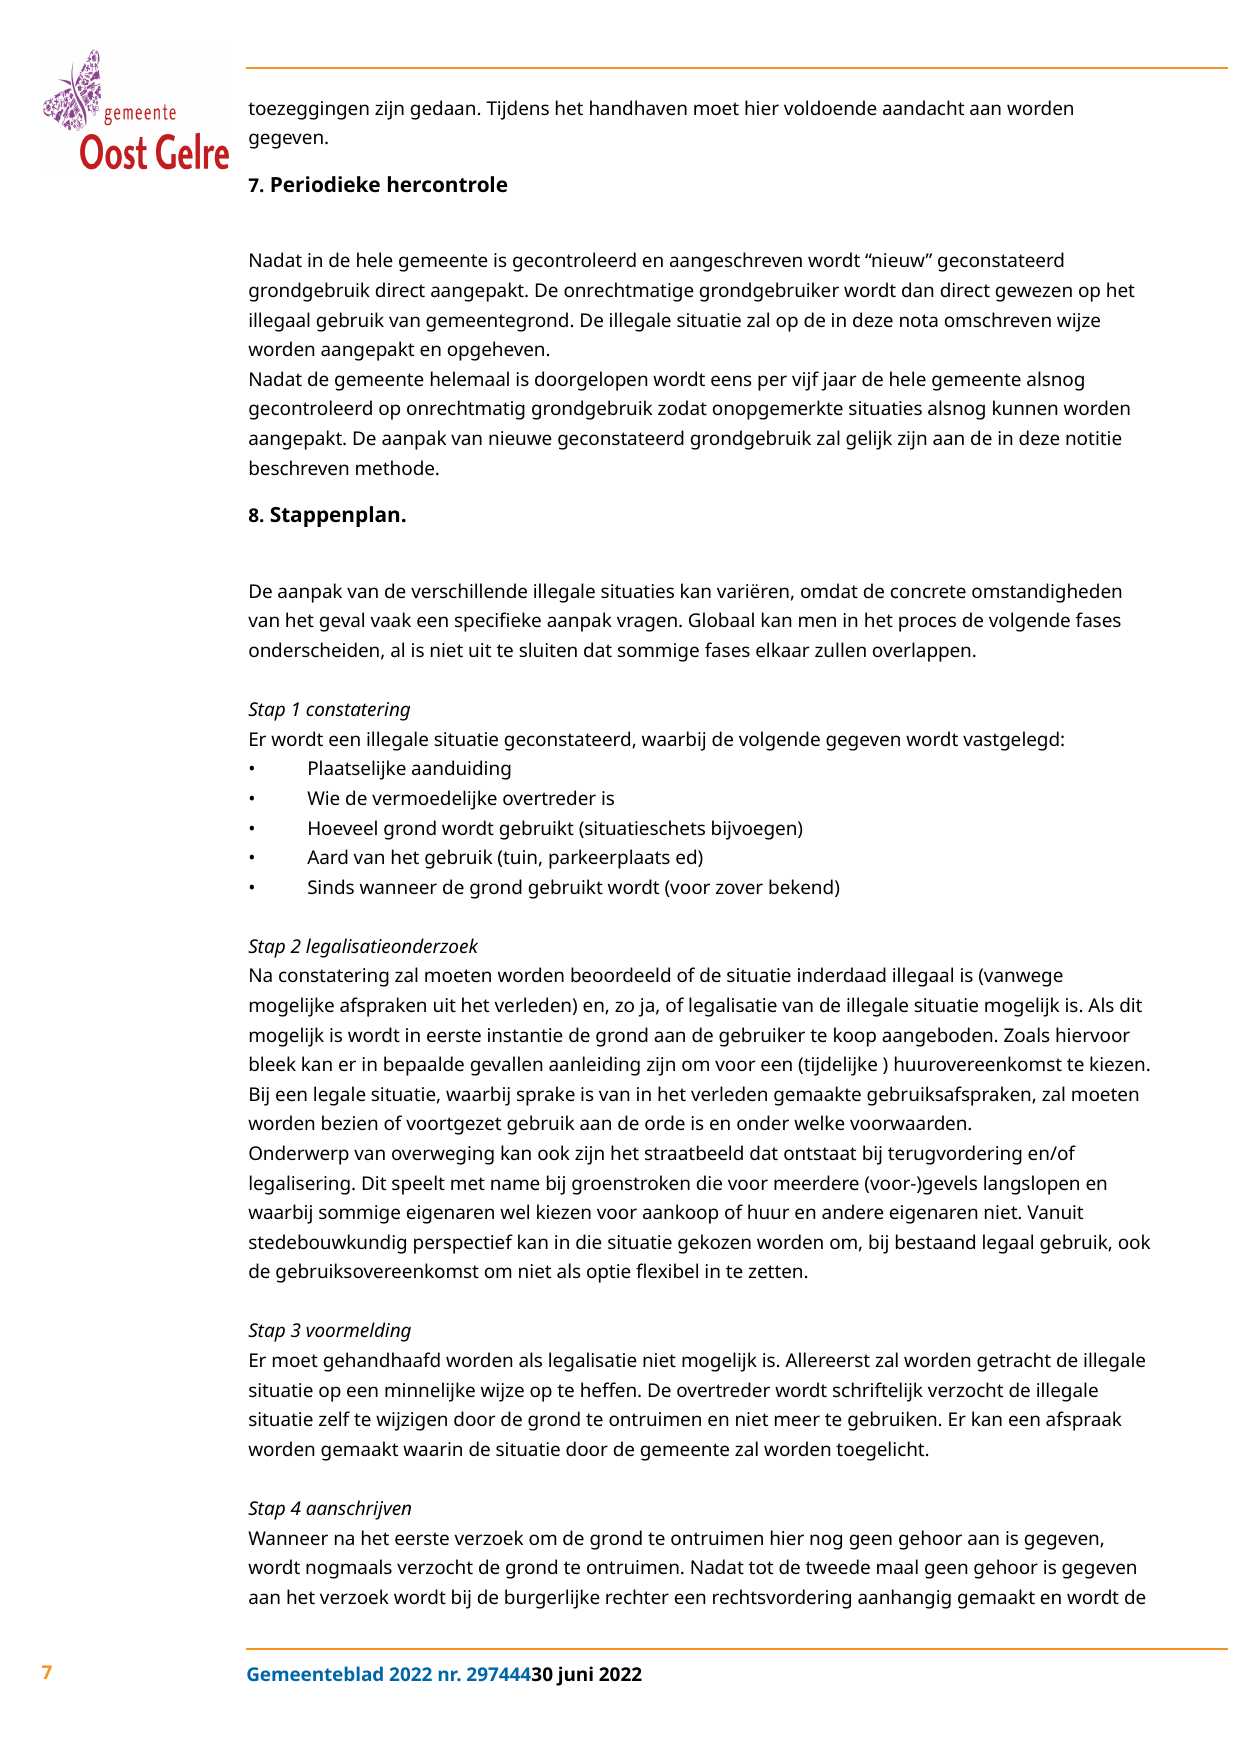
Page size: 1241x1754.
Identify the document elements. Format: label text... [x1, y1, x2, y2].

text 7. Periodieke hercontrole [248, 170, 1152, 198]
list Hoeveel grond wordt gebruikt (situatieschets bijvoegen) [248, 815, 1152, 841]
text De aanpak van de verschillende illegale situaties kan variëren, omdat de concrete omstandigheden van het geval vaak een specifieke aanpak vragen. Globaal kan men in het proces de volgende fases onderscheiden, al is niet uit te sluiten dat sommige fases elkaar zullen overlappen. [248, 578, 1152, 663]
text toezeggingen zijn gedaan. Tijdens het handhaven moet hier voldoende aandacht aan worden gegeven. [248, 95, 1152, 150]
text Er wordt een illegale situatie geconstateerd, waarbij de volgende gegeven wordt vastgelegd: [248, 726, 1152, 752]
text Na constatering zal moeten worden beoordeeld of de situatie inderdaad illegaal is (vanwege mogelijke afspraken uit het verleden) en, zo ja, of legalisatie van de illegale situatie mogelijk is. Als dit mogelijk is wordt in eerste instantie de grond aan de gebruiker te koop aangeboden. Zoals hiervoor bleek kan er in bepaalde gevallen aanleiding zijn om voor een (tijdelijke ) huurovereenkomst te kiezen. Bij een legale situatie, waarbij sprake is van in het verleden gemaakte gebruiksafspraken, zal moeten worden bezien of voortgezet gebruik aan de orde is en onder welke voorwaarden. [248, 963, 1152, 1136]
text Stap 2 legalisatieonderzoek [248, 933, 1152, 959]
text Stap 4 aanschrijven [248, 1495, 1152, 1521]
list Wie de vermoedelijke overtreder is [248, 785, 1152, 811]
text Stap 1 constatering [248, 696, 1152, 722]
text Nadat de gemeente helemaal is doorgelopen wordt eens per vijf jaar de hele gemeente alsnog gecontroleerd op onrechtmatig grondgebruik zodat onopgemerkte situaties alsnog kunnen worden aangepakt. De aanpak van nieuwe geconstateerd grondgebruik zal gelijk zijn aan de in deze notitie beschreven methode. [248, 366, 1152, 481]
list Sinds wanneer de grond gebruikt wordt (voor zover bekend) [248, 874, 1152, 900]
list Plaatselijke aanduiding [248, 756, 1152, 781]
text Nadat in de hele gemeente is gecontroleerd en aangeschreven wordt “nieuw” geconstateerd grondgebruik direct aangepakt. De onrechtmatige grondgebruiker wordt dan direct gewezen op het illegaal gebruik van gemeentegrond. De illegale situatie zal op de in deze nota omschreven wijze worden aangepakt en opgeheven. [248, 248, 1152, 362]
text Wanneer na het eerste verzoek om de grond te ontruimen hier nog geen gehoor aan is gegeven, wordt nogmaals verzocht de grond te ontruimen. Nadat tot de tweede maal geen gehoor is gegeven aan het verzoek wordt bij de burgerlijke rechter een rechtsvordering aanhangig gemaakt en wordt de [248, 1525, 1152, 1610]
text Stap 3 voormelding [248, 1318, 1152, 1343]
picture [41, 47, 231, 172]
text Onderwerp van overweging kan ook zijn het straatbeeld dat ontstaat bij terugvordering en/of legalisering. Dit speelt met name bij groenstroken die voor meerdere (voor-)gevels langslopen en waarbij sommige eigenaren wel kiezen voor aankoop of huur en andere eigenaren niet. Vanuit stedebouwkundig perspectief kan in die situatie gekozen worden om, bij bestaand legaal gebruik, ook de gebruiksovereenkomst om niet als optie flexibel in te zetten. [248, 1140, 1152, 1284]
text Er moet gehandhaafd worden als legalisatie niet mogelijk is. Allereerst zal worden getracht de illegale situatie op een minnelijke wijze op te heffen. De overtreder wordt schriftelijk verzocht de illegale situatie zelf te wijzigen door de grond te ontruimen en niet meer te gebruiken. Er kan een afspraak worden gemaakt waarin de situatie door de gemeente zal worden toegelicht. [248, 1347, 1152, 1462]
list Aard van het gebruik (tuin, parkeerplaats ed) [248, 844, 1152, 870]
text 8. Stappenplan. [248, 500, 1152, 529]
